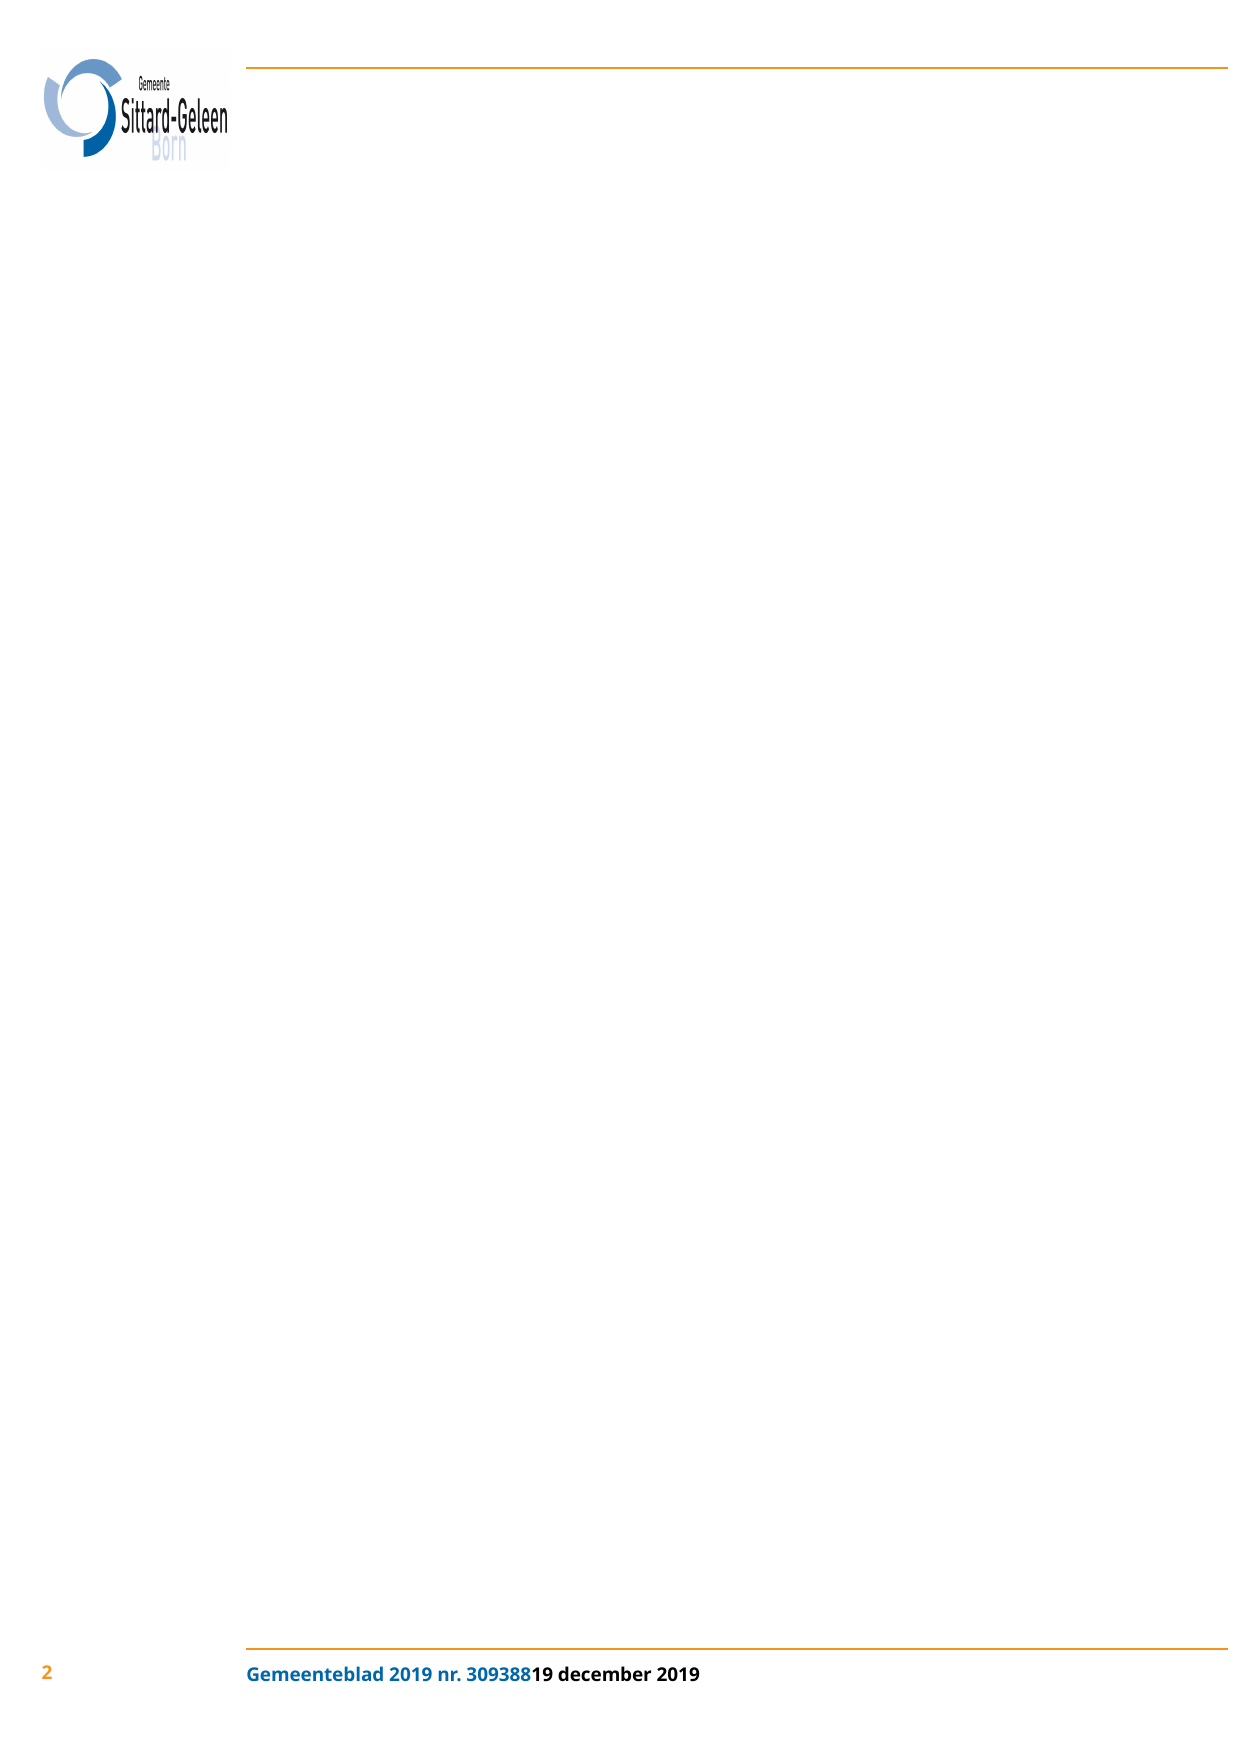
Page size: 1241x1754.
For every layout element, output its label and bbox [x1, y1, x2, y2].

picture [41, 47, 231, 172]
